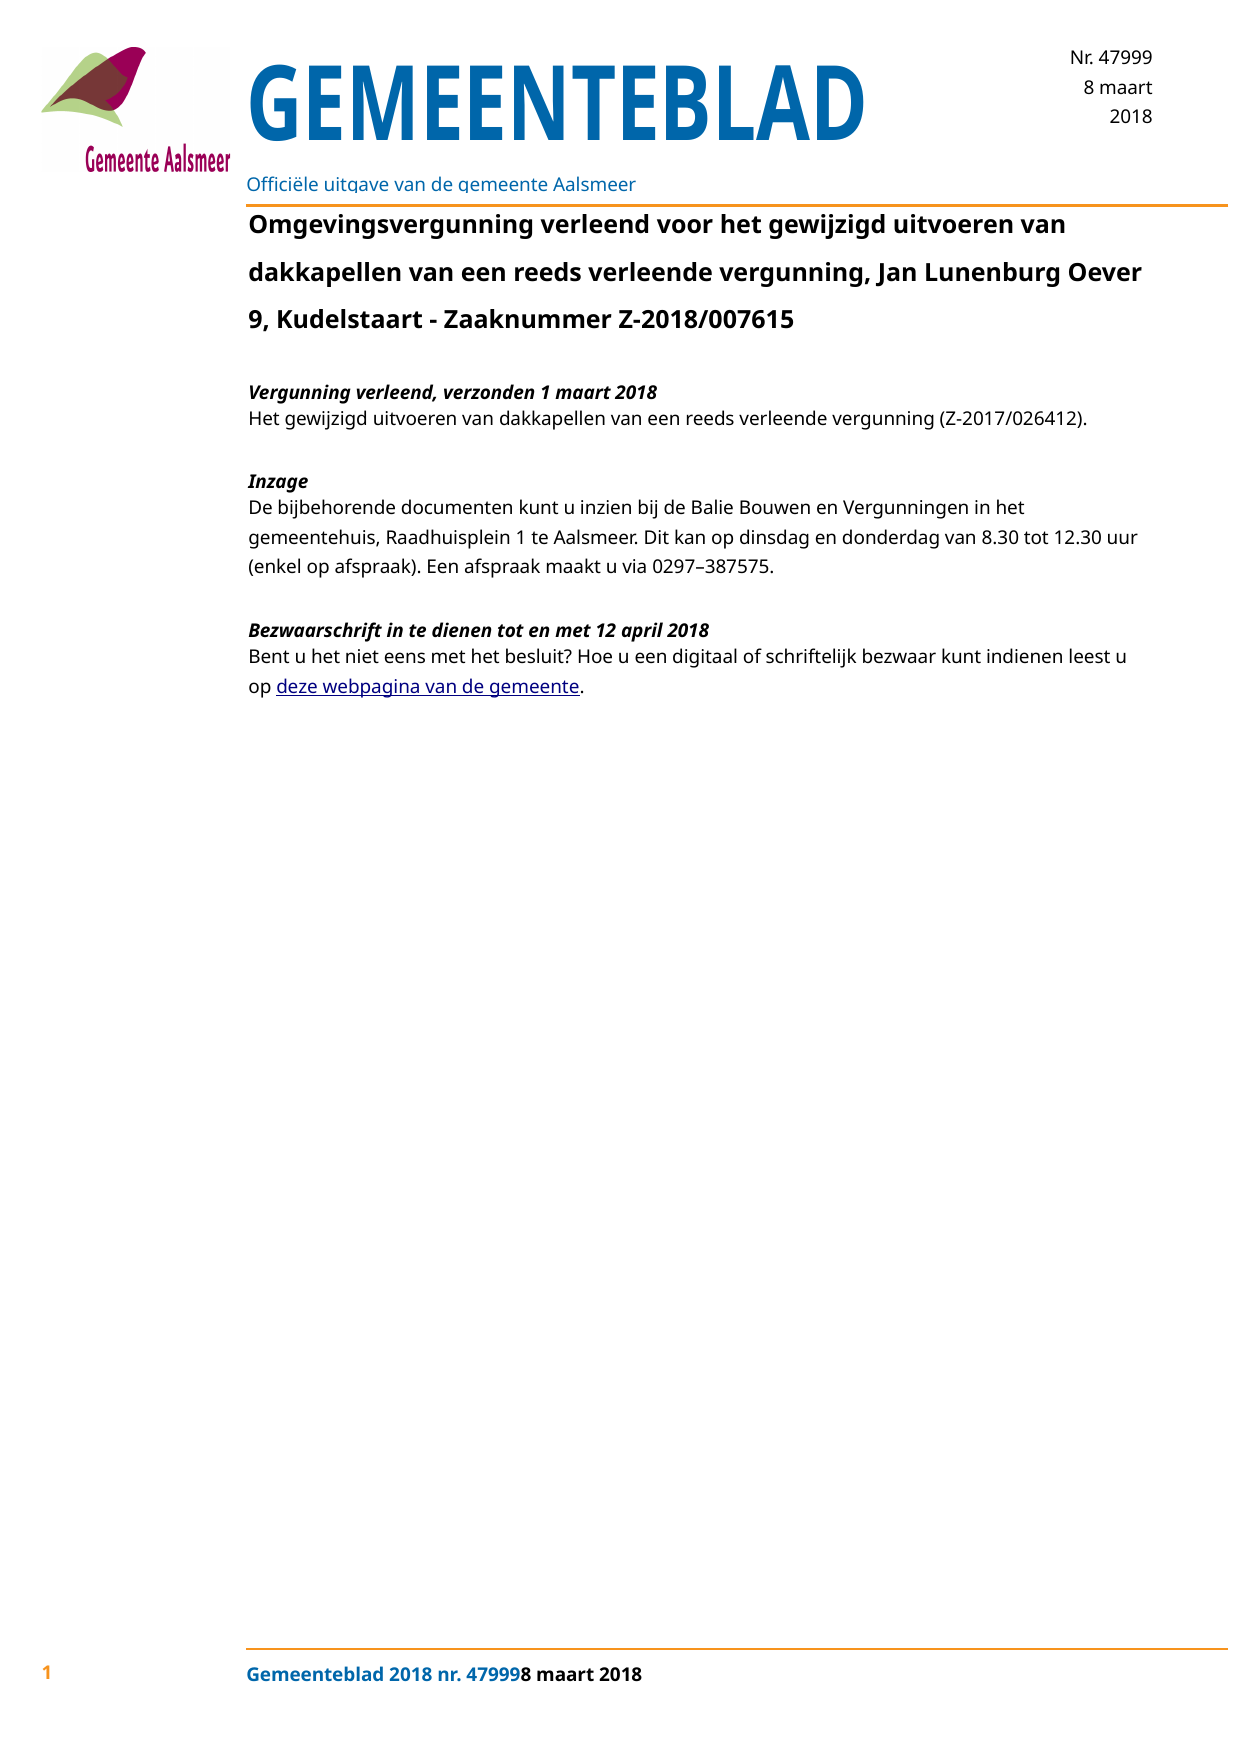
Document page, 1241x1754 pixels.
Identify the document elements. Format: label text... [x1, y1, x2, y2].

text Inzage [248, 469, 1152, 494]
text Het gewijzigd uitvoeren van dakkapellen van een reeds verleende vergunning (Z-2017/026412). [248, 405, 1152, 431]
picture [41, 47, 231, 172]
text Bezwaarschrift in te dienen tot en met 12 april 2018 [248, 618, 1152, 643]
text Vergunning verleend, verzonden 1 maart 2018 [248, 379, 1152, 405]
text Omgevingsvergunning verleend voor het gewijzigd uitvoeren van dakkapellen van een reeds verleende vergunning, Jan Lunenburg Oever 9, Kudelstaart - Zaaknummer Z-2018/007615 [248, 207, 1152, 336]
text De bijbehorende documenten kunt u inzien bij de Balie Bouwen en Vergunningen in het gemeentehuis, Raadhuisplein 1 te Aalsmeer. Dit kan op dinsdag en donderdag van 8.30 tot 12.30 uur (enkel op afspraak). Een afspraak maakt u via 0297–387575. [248, 494, 1152, 579]
text Bent u het niet eens met het besluit? Hoe u een digitaal of schriftelijk bezwaar kunt indienen leest u op deze webpagina van de gemeente. [248, 643, 1152, 699]
